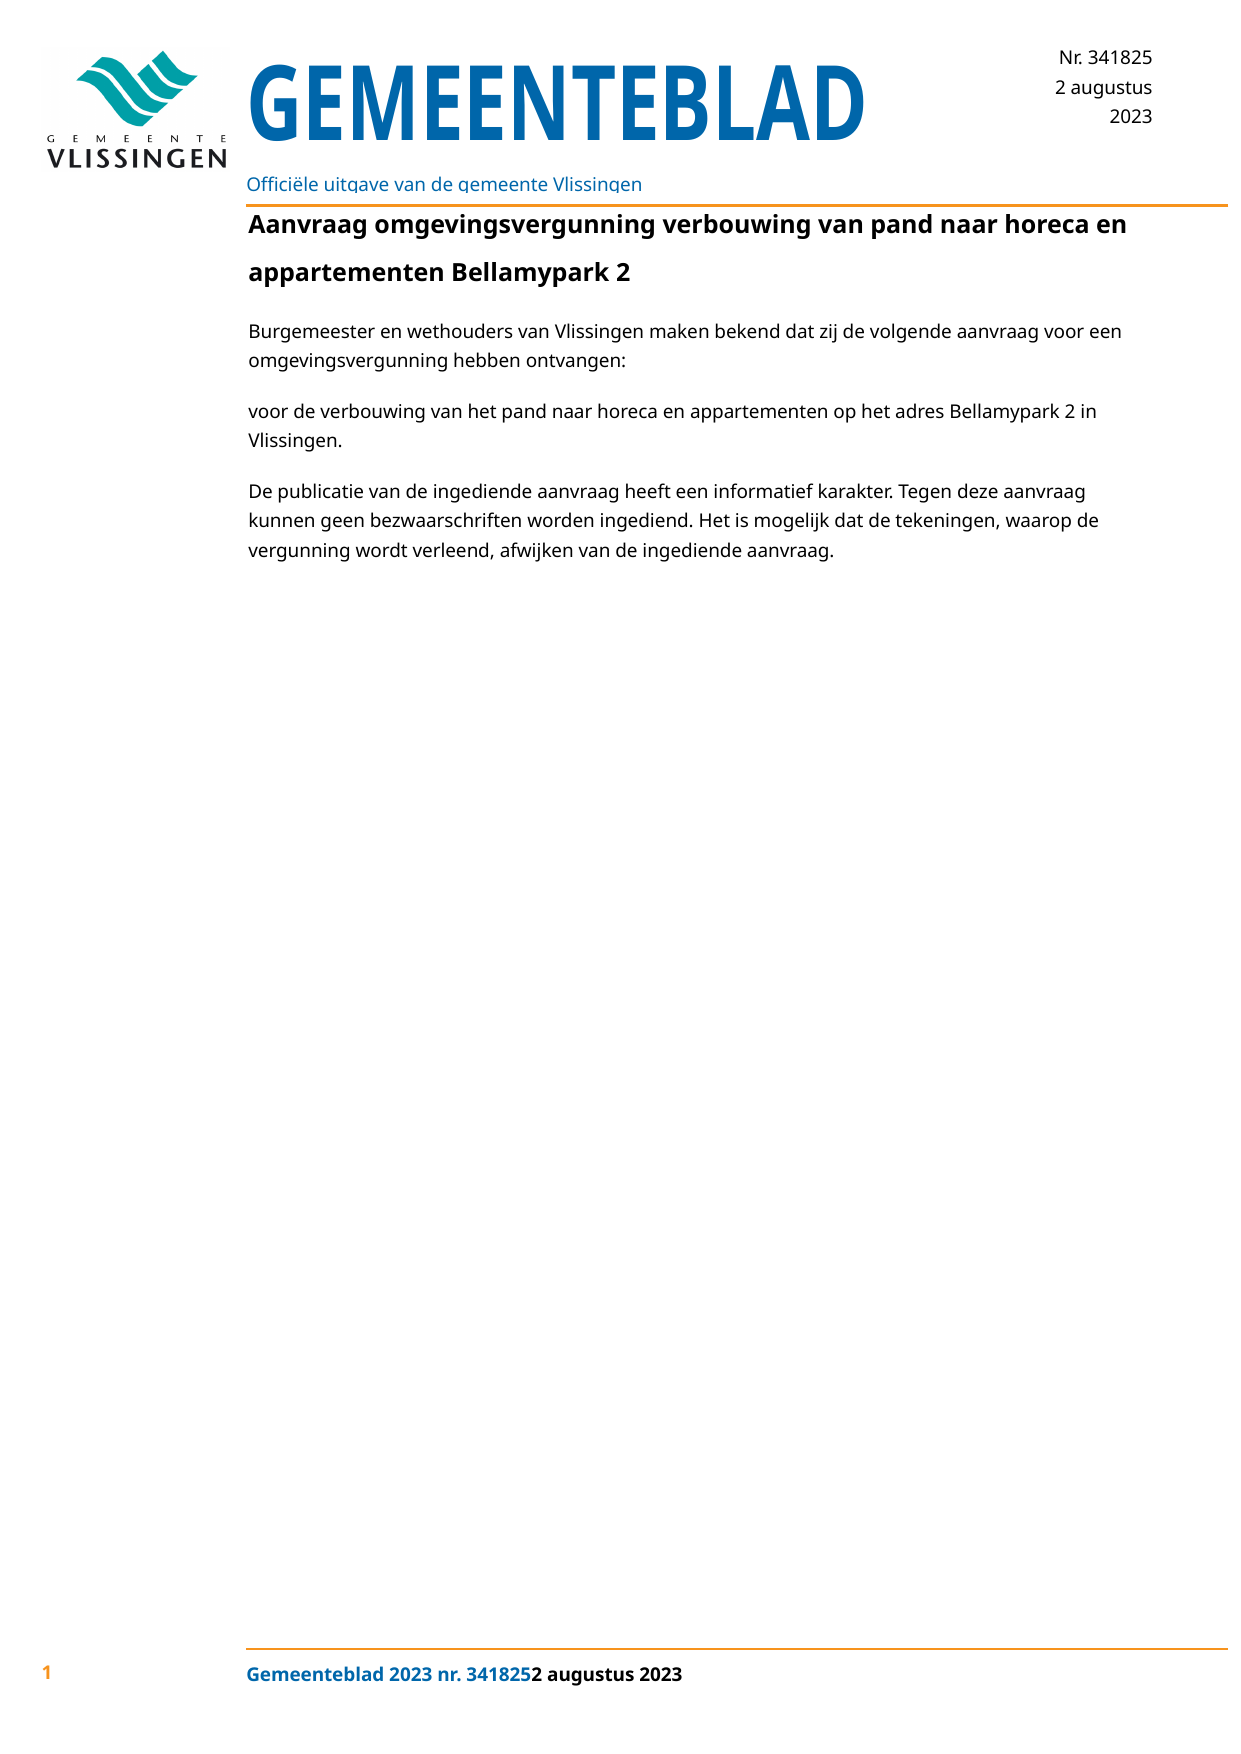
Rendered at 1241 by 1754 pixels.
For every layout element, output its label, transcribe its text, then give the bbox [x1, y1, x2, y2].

text De publicatie van de ingediende aanvraag heeft een informatief karakter. Tegen deze aanvraag kunnen geen bezwaarschriften worden ingediend. Het is mogelijk dat de tekeningen, waarop de vergunning wordt verleend, afwijken van de ingediende aanvraag. [248, 478, 1152, 563]
picture [41, 47, 231, 172]
text Aanvraag omgevingsvergunning verbouwing van pand naar horeca en appartementen Bellamypark 2 [248, 207, 1152, 288]
text voor de verbouwing van het pand naar horeca en appartementen op het adres Bellamypark 2 in Vlissingen. [248, 398, 1152, 453]
text Burgemeester en wethouders van Vlissingen maken bekend dat zij de volgende aanvraag voor een omgevingsvergunning hebben ontvangen: [248, 318, 1152, 373]
